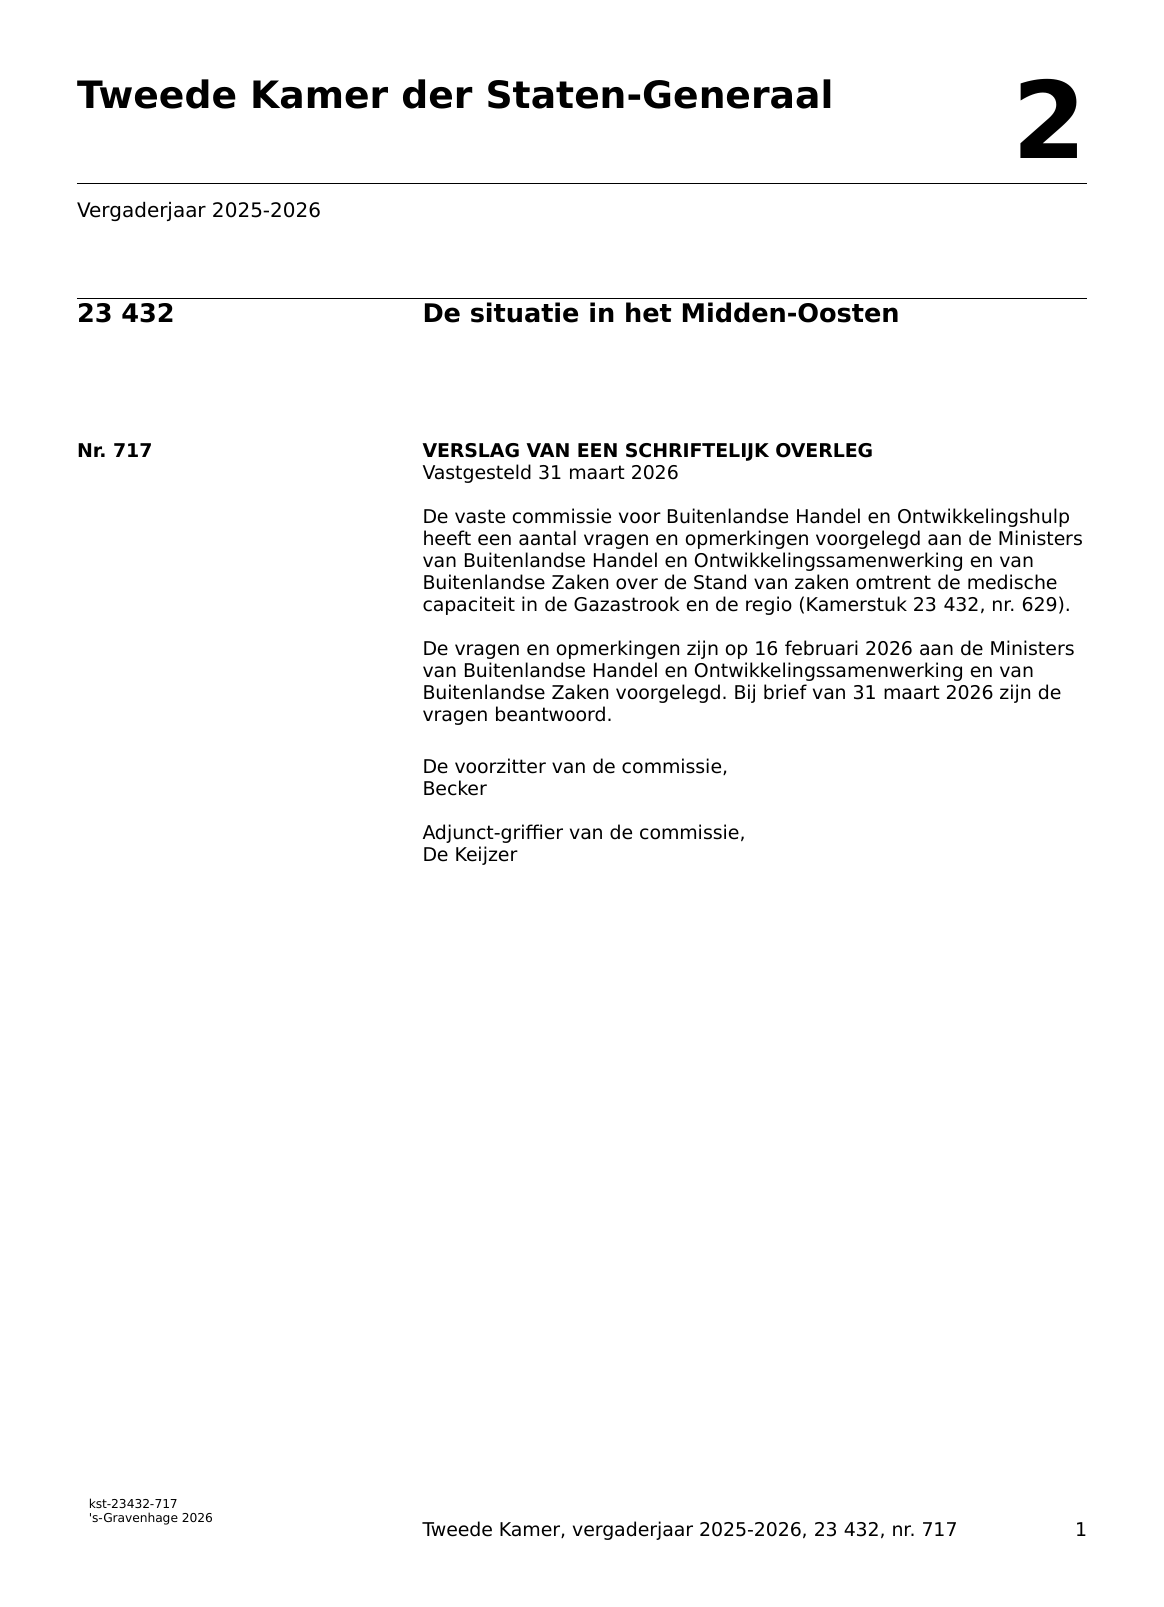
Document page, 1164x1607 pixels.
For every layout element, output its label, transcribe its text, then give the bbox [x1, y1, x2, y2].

table_header Tweede Kamer der Staten-Generaal [77, 59, 886, 183]
table_cell Vergaderjaar 2025-2026 [77, 184, 1087, 298]
subtitle Nr. 717 VERSLAG VAN EEN SCHRIFTELIJK OVERLEG [77, 440, 1087, 462]
text De vaste commissie voor Buitenlandse Handel en Ontwikkelingshulp heeft een aantal vragen en opmerkingen voorgelegd aan de Ministers van Buitenlandse Handel en Ontwikkelingssamenwerking en van Buitenlandse Zaken over de Stand van zaken omtrent de medische capaciteit in de Gazastrook en de regio (Kamerstuk 23 432, nr. 629). [422, 506, 1087, 616]
text De vragen en opmerkingen zijn op 16 februari 2026 aan de Ministers van Buitenlandse Handel en Ontwikkelingssamenwerking en van Buitenlandse Zaken voorgelegd. Bij brief van 31 maart 2026 zijn de vragen beantwoord. [422, 638, 1087, 726]
text 's-Gravenhage 2026 [88, 1511, 323, 1525]
text Adjunct-griffier van de commissie, De Keijzer [422, 822, 1087, 866]
text kst-23432-717 [88, 1497, 323, 1511]
text De voorzitter van de commissie, Becker [422, 756, 1087, 800]
text Vastgesteld 31 maart 2026 [422, 462, 1087, 484]
table_header 2 [886, 59, 1087, 183]
subtitle 23 432 De situatie in het Midden-Oosten [77, 299, 1087, 329]
